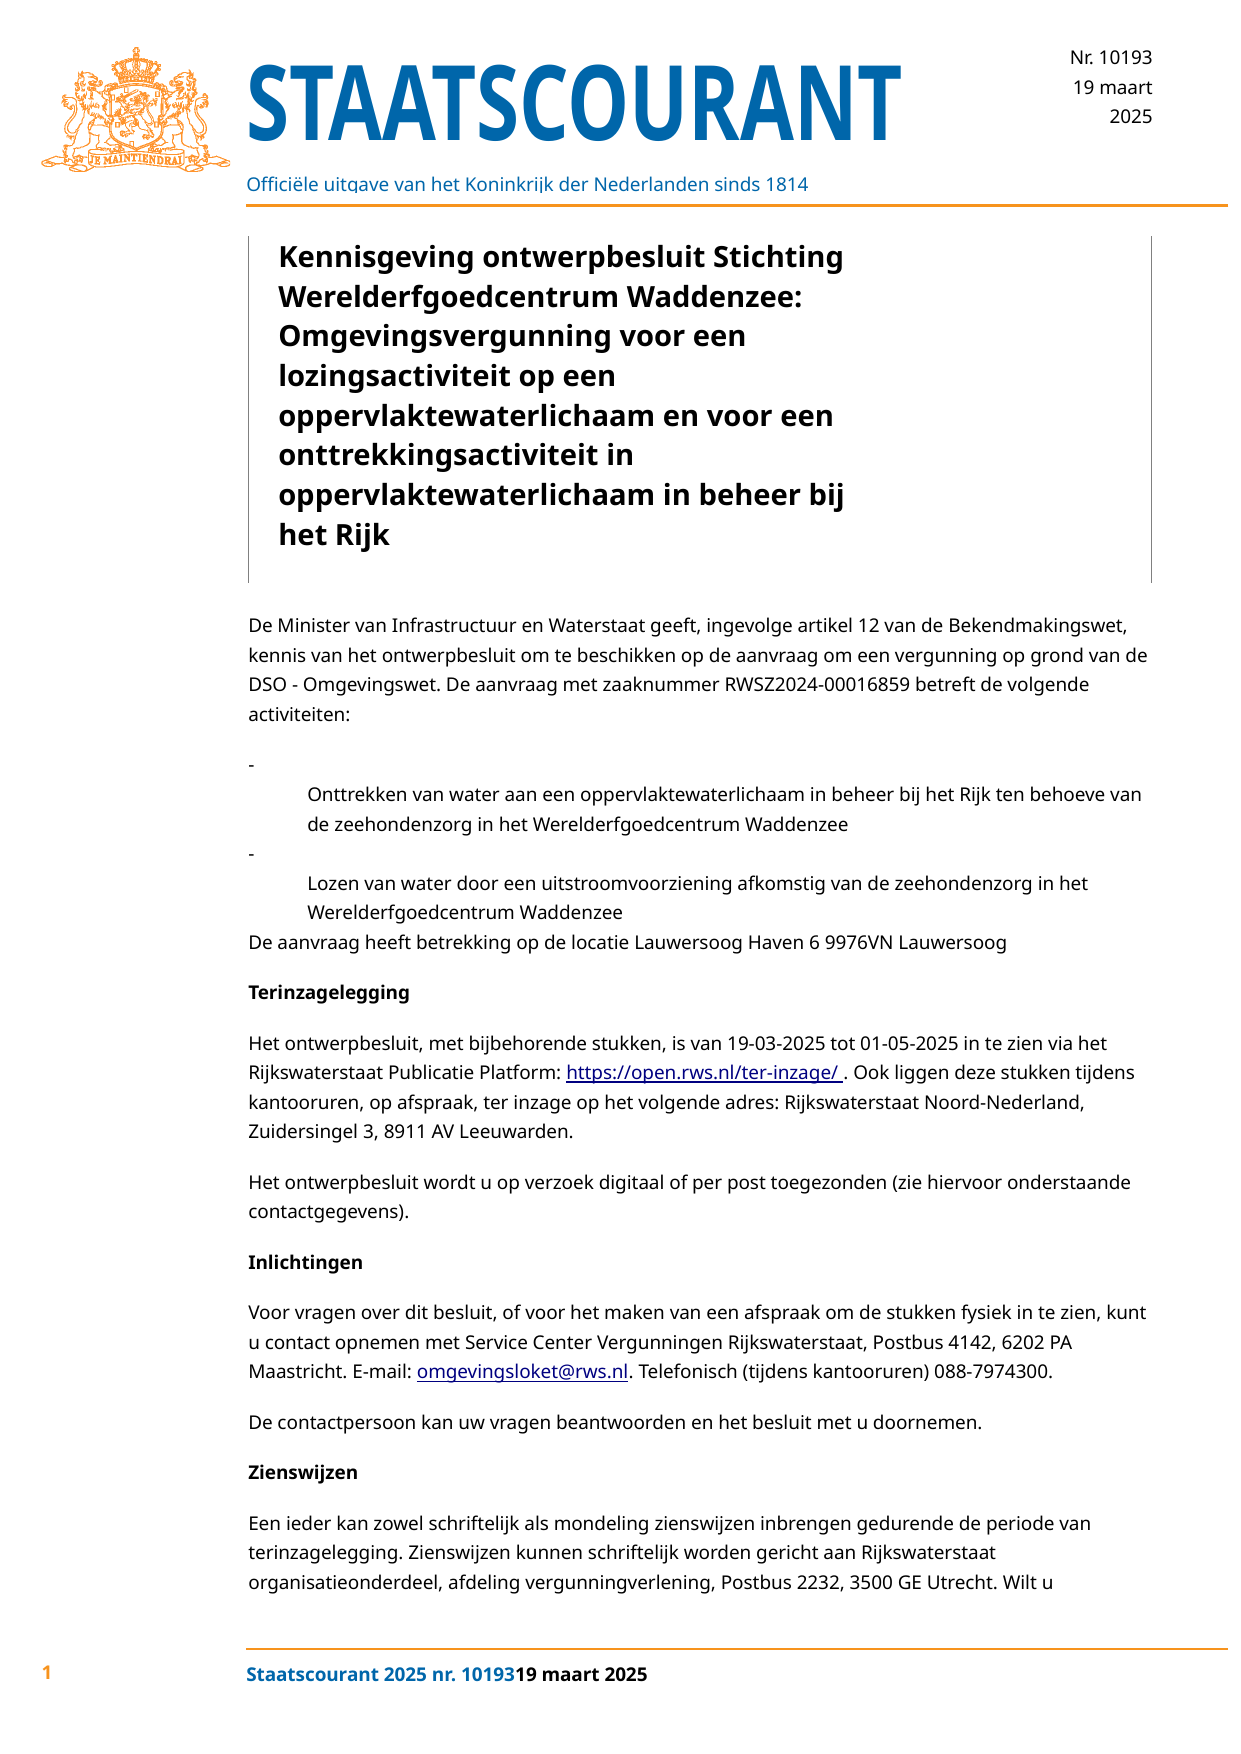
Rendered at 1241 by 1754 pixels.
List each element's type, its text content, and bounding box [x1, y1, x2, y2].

table_header [1090, 236, 1151, 413]
picture [41, 47, 231, 172]
text Zienswijzen [248, 1459, 1152, 1485]
text De Minister van Infrastructuur en Waterstaat geeft, ingevolge artikel 12 van de Bekendmakingswet, kennis van het ontwerpbesluit om te beschikken op de aanvraag om een vergunning op grond van de DSO - Omgevingswet. De aanvraag met zaaknummer RWSZ2024-00016859 betreft de volgende activiteiten: [248, 612, 1152, 727]
text De contactpersoon kan uw vragen beantwoorden en het besluit met u doornemen. [248, 1409, 1152, 1435]
picture [912, 236, 1090, 414]
text Inlichtingen [248, 1249, 1152, 1275]
text Het ontwerpbesluit wordt u op verzoek digitaal of per post toegezonden (zie hiervoor onderstaande contactgegevens). [248, 1169, 1152, 1224]
text Voor vragen over dit besluit, of voor het maken van een afspraak om de stukken fysiek in te zien, kunt u contact opnemen met Service Center Vergunningen Rijkswaterstaat, Postbus 4142, 6202 PA Maastricht. E-mail: omgevingsloket@rws.nl. Telefonisch (tijdens kantooruren) 088-7974300. [248, 1299, 1152, 1384]
table_header [850, 236, 912, 413]
text Een ieder kan zowel schriftelijk als mondeling zienswijzen inbrengen gedurende de periode van terinzagelegging. Zienswijzen kunnen schriftelijk worden gericht aan Rijkswaterstaat organisatieonderdeel, afdeling vergunningverlening, Postbus 2232, 3500 GE Utrecht. Wilt u [248, 1510, 1152, 1595]
text Het ontwerpbesluit, met bijbehorende stukken, is van 19-03-2025 tot 01-05-2025 in te zien via het Rijkswaterstaat Publicatie Platform: https://open.rws.nl/ter-inzage/ . Ook liggen deze stukken tijdens kantooruren, op afspraak, ter inzage op het volgende adres: Rijkswaterstaat Noord-Nederland, Zuidersingel 3, 8911 AV Leeuwarden. [248, 1030, 1152, 1144]
table_header Kennisgeving ontwerpbesluit Stichting Werelderfgoedcentrum Waddenzee: Omgevingsvergunning voor een lozingsactiviteit op een oppervlaktewaterlichaam en voor een onttrekkingsactiviteit in oppervlaktewaterlichaam in beheer bij het Rijk [249, 236, 850, 583]
list Onttrekken van water aan een oppervlaktewaterlichaam in beheer bij het Rijk ten behoeve van de zeehondenzorg in het Werelderfgoedcentrum Waddenzee [248, 781, 1152, 836]
text De aanvraag heeft betrekking op de locatie Lauwersoog Haven 6 9976VN Lauwersoog [248, 929, 1152, 955]
list Lozen van water door een uitstroomvoorziening afkomstig van de zeehondenzorg in het Werelderfgoedcentrum Waddenzee [248, 870, 1152, 925]
table_header [850, 414, 1151, 583]
text Terinzagelegging [248, 979, 1152, 1005]
